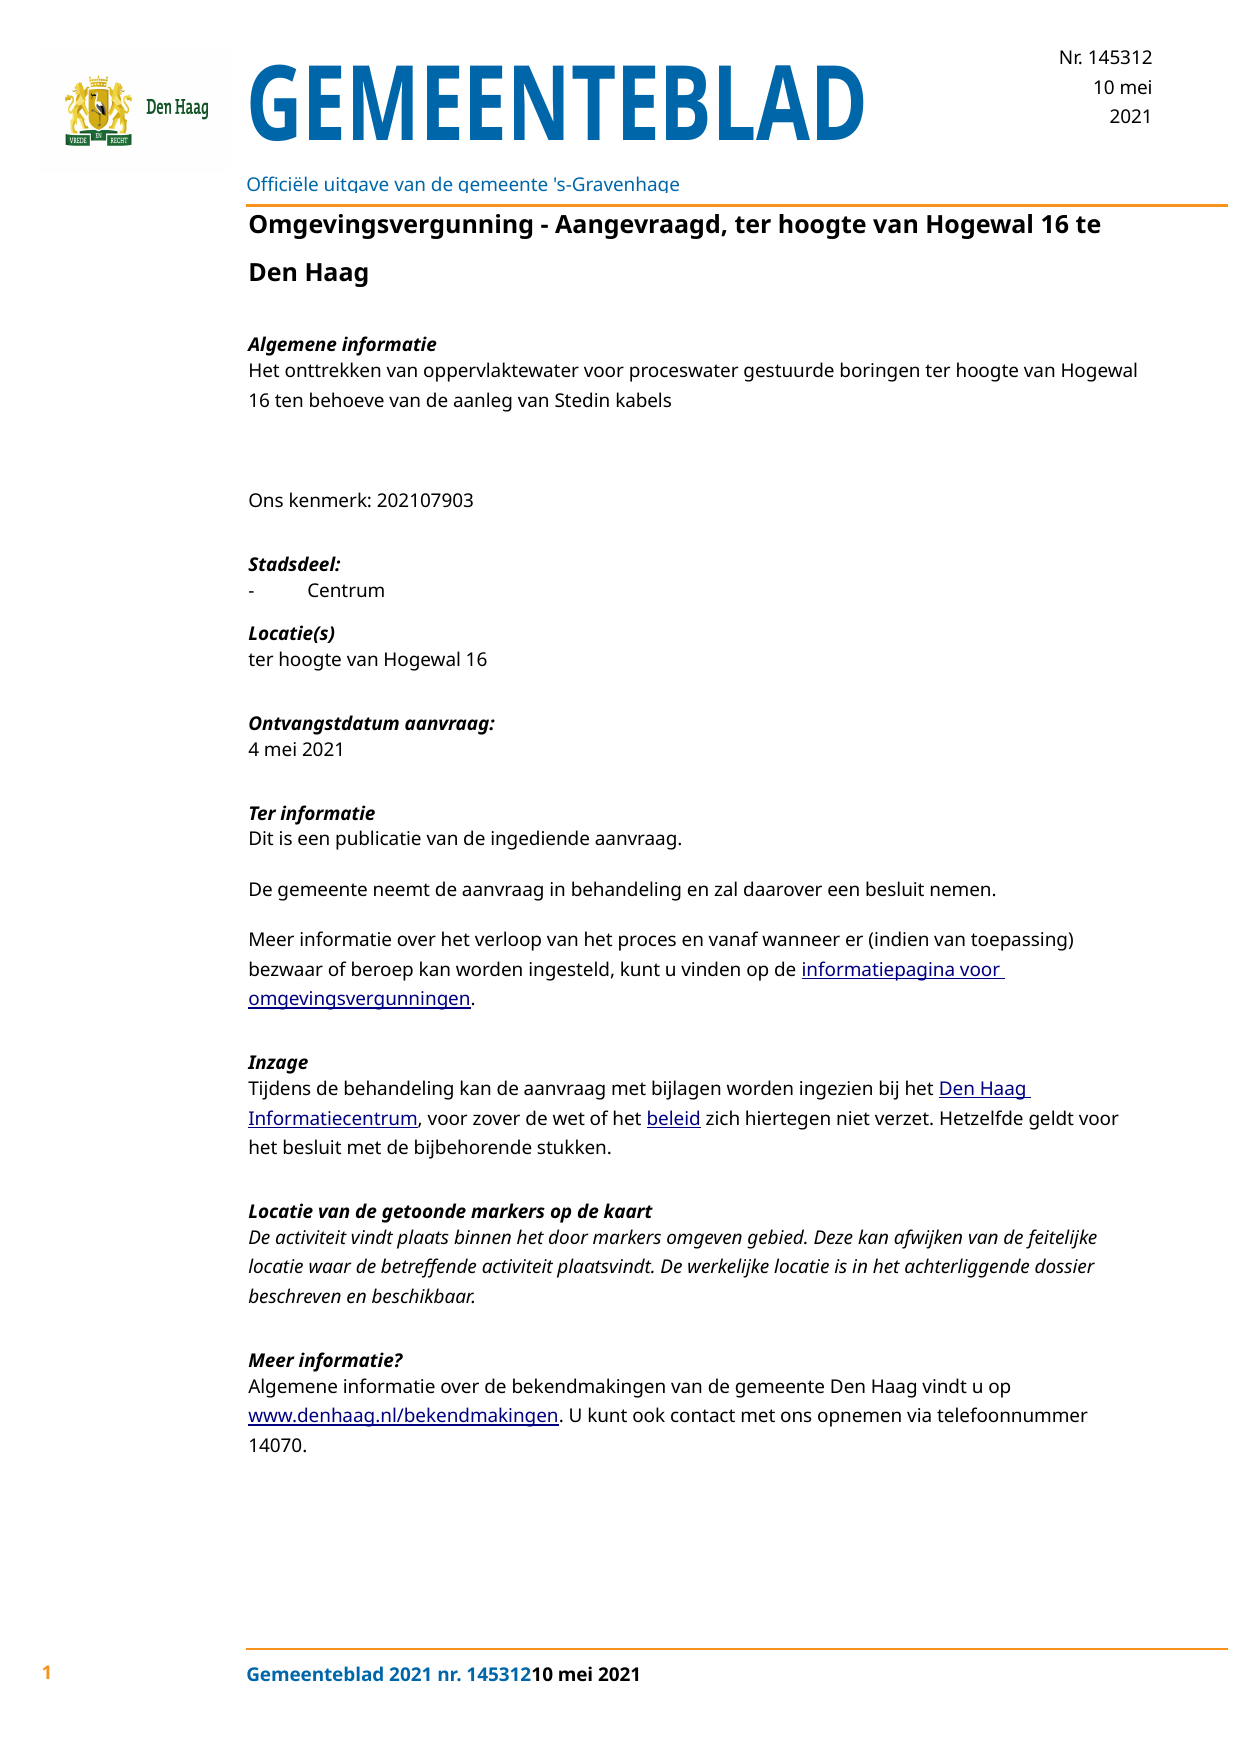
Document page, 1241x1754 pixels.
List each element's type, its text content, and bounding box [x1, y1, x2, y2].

text Locatie van de getoonde markers op de kaart [248, 1198, 1152, 1224]
text ter hoogte van Hogewal 16 [248, 646, 1152, 672]
text Meer informatie? [248, 1347, 1152, 1373]
list Centrum [248, 577, 1152, 603]
text Locatie(s) [248, 620, 1152, 646]
text Ons kenmerk: 202107903 [248, 488, 1152, 513]
text De activiteit vindt plaats binnen het door markers omgeven gebied. Deze kan afwijken van de feitelijke locatie waar de betreffende activiteit plaatsvindt. De werkelijke locatie is in het achterliggende dossier beschreven en beschikbaar. [248, 1224, 1152, 1309]
text Tijdens de behandeling kan de aanvraag met bijlagen worden ingezien bij het Den Haag Informatiecentrum, voor zover de wet of het beleid zich hiertegen niet verzet. Hetzelfde geldt voor het besluit met de bijbehorende stukken. [248, 1075, 1152, 1160]
text Het onttrekken van oppervlaktewater voor proceswater gestuurde boringen ter hoogte van Hogewal 16 ten behoeve van de aanleg van Stedin kabels [248, 357, 1152, 412]
text Omgevingsvergunning - Aangevraagd, ter hoogte van Hogewal 16 te Den Haag [248, 207, 1152, 288]
text Ter informatie [248, 800, 1152, 826]
text 4 mei 2021 [248, 736, 1152, 762]
text Algemene informatie [248, 331, 1152, 357]
text Dit is een publicatie van de ingediende aanvraag. [248, 826, 1152, 851]
text Meer informatie over het verloop van het proces en vanaf wanneer er (indien van toepassing) bezwaar of beroep kan worden ingesteld, kunt u vinden op de informatiepagina voor omgevingsvergunningen. [248, 926, 1152, 1011]
text De gemeente neemt de aanvraag in behandeling en zal daarover een besluit nemen. [248, 876, 1152, 902]
text Ontvangstdatum aanvraag: [248, 710, 1152, 736]
text Algemene informatie over de bekendmakingen van de gemeente Den Haag vindt u op www.denhaag.nl/bekendmakingen. U kunt ook contact met ons opnemen via telefoonnummer 14070. [248, 1373, 1152, 1458]
text Stadsdeel: [248, 552, 1152, 577]
picture [41, 47, 231, 172]
text Inzage [248, 1049, 1152, 1075]
